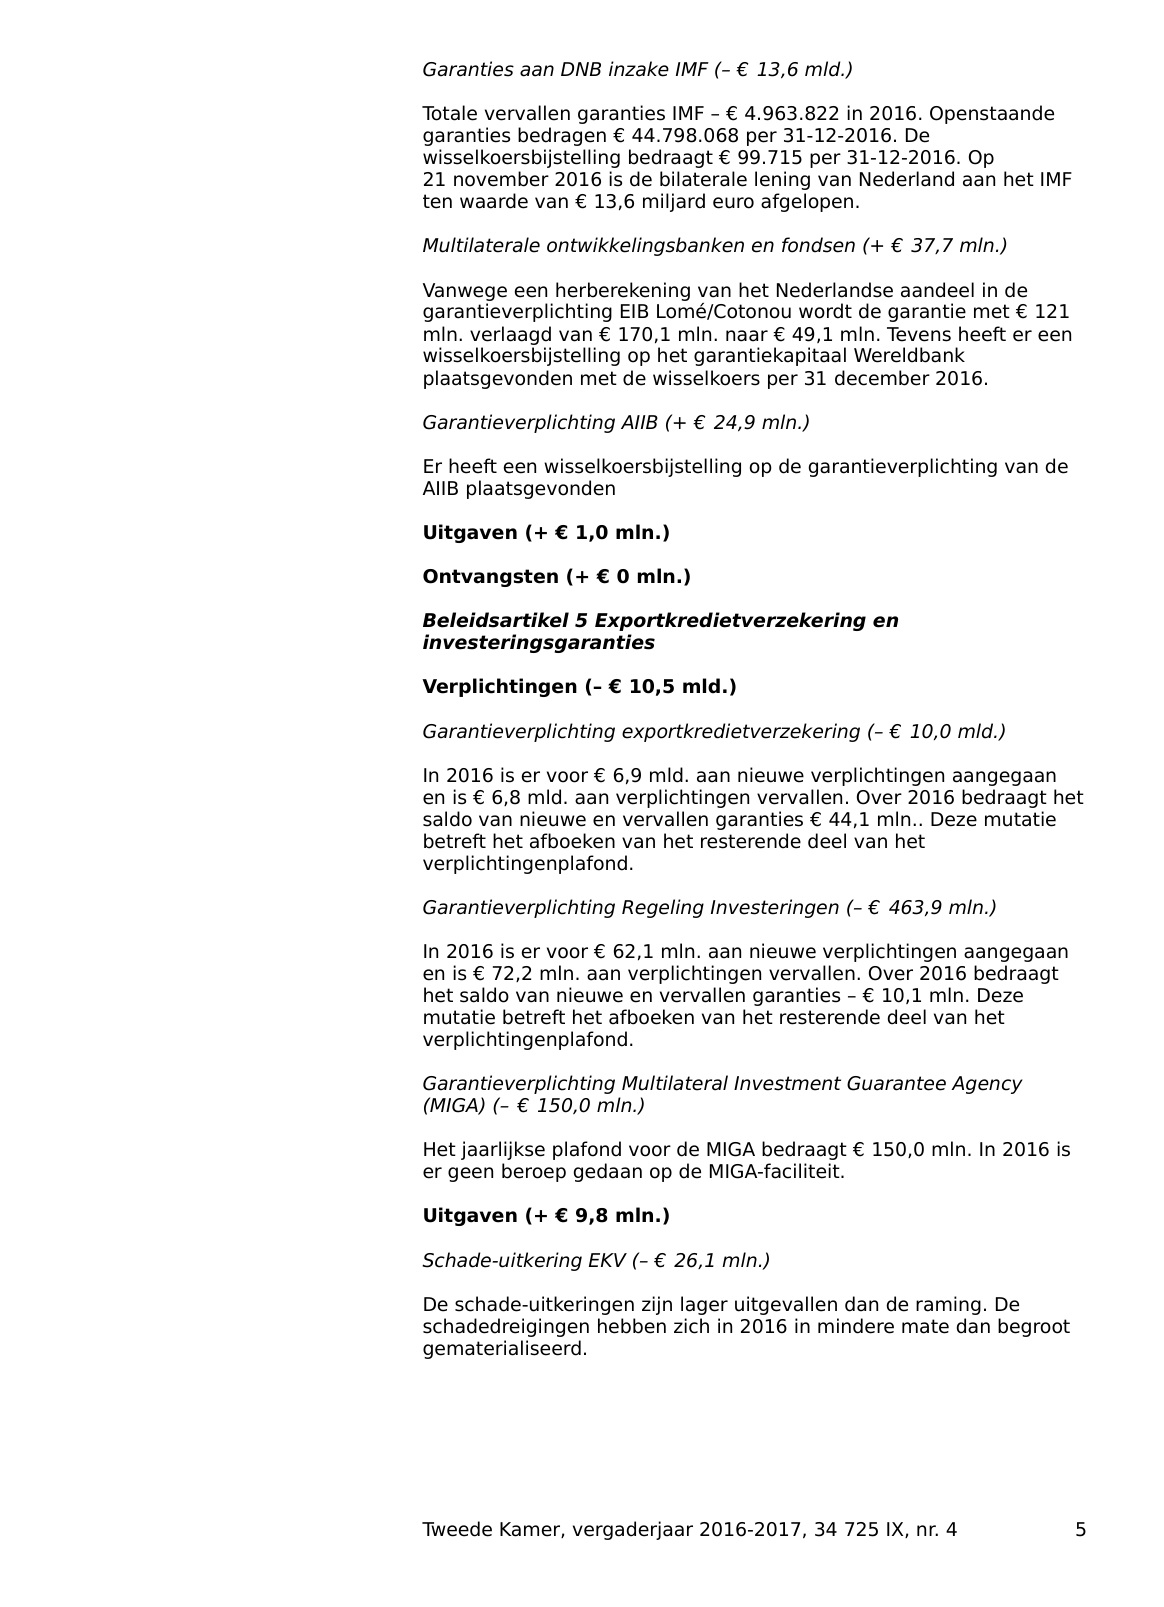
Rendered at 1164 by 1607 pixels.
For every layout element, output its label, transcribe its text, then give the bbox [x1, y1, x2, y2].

subtitle Garantieverplichting Multilateral Investment Guarantee Agency (MIGA) (– € 150,0 mln.) [422, 1073, 1087, 1117]
text Het jaarlijkse plafond voor de MIGA bedraagt € 150,0 mln. In 2016 is er geen beroep gedaan op de MIGA-faciliteit. [422, 1139, 1087, 1183]
subtitle Garantieverplichting AIIB (+ € 24,9 mln.) [422, 412, 1087, 433]
subtitle Schade-uitkering EKV (– € 26,1 mln.) [422, 1249, 1087, 1271]
subtitle Uitgaven (+ € 1,0 mln.) [422, 522, 1087, 544]
subtitle Garanties aan DNB inzake IMF (– € 13,6 mld.) [422, 59, 1087, 81]
text De schade-uitkeringen zijn lager uitgevallen dan de raming. De schadedreigingen hebben zich in 2016 in mindere mate dan begroot gematerialiseerd. [422, 1294, 1087, 1359]
text In 2016 is er voor € 62,1 mln. aan nieuwe verplichtingen aangegaan en is € 72,2 mln. aan verplichtingen vervallen. Over 2016 bedraagt het saldo van nieuwe en vervallen garanties – € 10,1 mln. Deze mutatie betreft het afboeken van het resterende deel van het verplichtingenplafond. [422, 941, 1087, 1051]
subtitle Garantieverplichting Regeling Investeringen (– € 463,9 mln.) [422, 897, 1087, 919]
subtitle Uitgaven (+ € 9,8 mln.) [422, 1205, 1087, 1227]
subtitle Ontvangsten (+ € 0 mln.) [422, 566, 1087, 588]
text Er heeft een wisselkoersbijstelling op de garantieverplichting van de AIIB plaatsgevonden [422, 456, 1087, 500]
subtitle Beleidsartikel 5 Exportkredietverzekering en investeringsgaranties [422, 610, 1087, 654]
subtitle Multilaterale ontwikkelingsbanken en fondsen (+ € 37,7 mln.) [422, 235, 1087, 257]
subtitle Garantieverplichting exportkredietverzekering (– € 10,0 mld.) [422, 721, 1087, 742]
subtitle Verplichtingen (– € 10,5 mld.) [422, 676, 1087, 698]
text In 2016 is er voor € 6,9 mld. aan nieuwe verplichtingen aangegaan en is € 6,8 mld. aan verplichtingen vervallen. Over 2016 bedraagt het saldo van nieuwe en vervallen garanties € 44,1 mln.. Deze mutatie betreft het afboeken van het resterende deel van het verplichtingenplafond. [422, 765, 1087, 874]
text Totale vervallen garanties IMF – € 4.963.822 in 2016. Openstaande garanties bedragen € 44.798.068 per 31-12-2016. De wisselkoersbijstelling bedraagt € 99.715 per 31-12-2016. Op 21 november 2016 is de bilaterale lening van Nederland aan het IMF ten waarde van € 13,6 miljard euro afgelopen. [422, 103, 1087, 213]
text Vanwege een herberekening van het Nederlandse aandeel in de garantieverplichting EIB Lomé/Cotonou wordt de garantie met € 121 mln. verlaagd van € 170,1 mln. naar € 49,1 mln. Tevens heeft er een wisselkoersbijstelling op het garantiekapitaal Wereldbank plaatsgevonden met de wisselkoers per 31 december 2016. [422, 279, 1087, 389]
